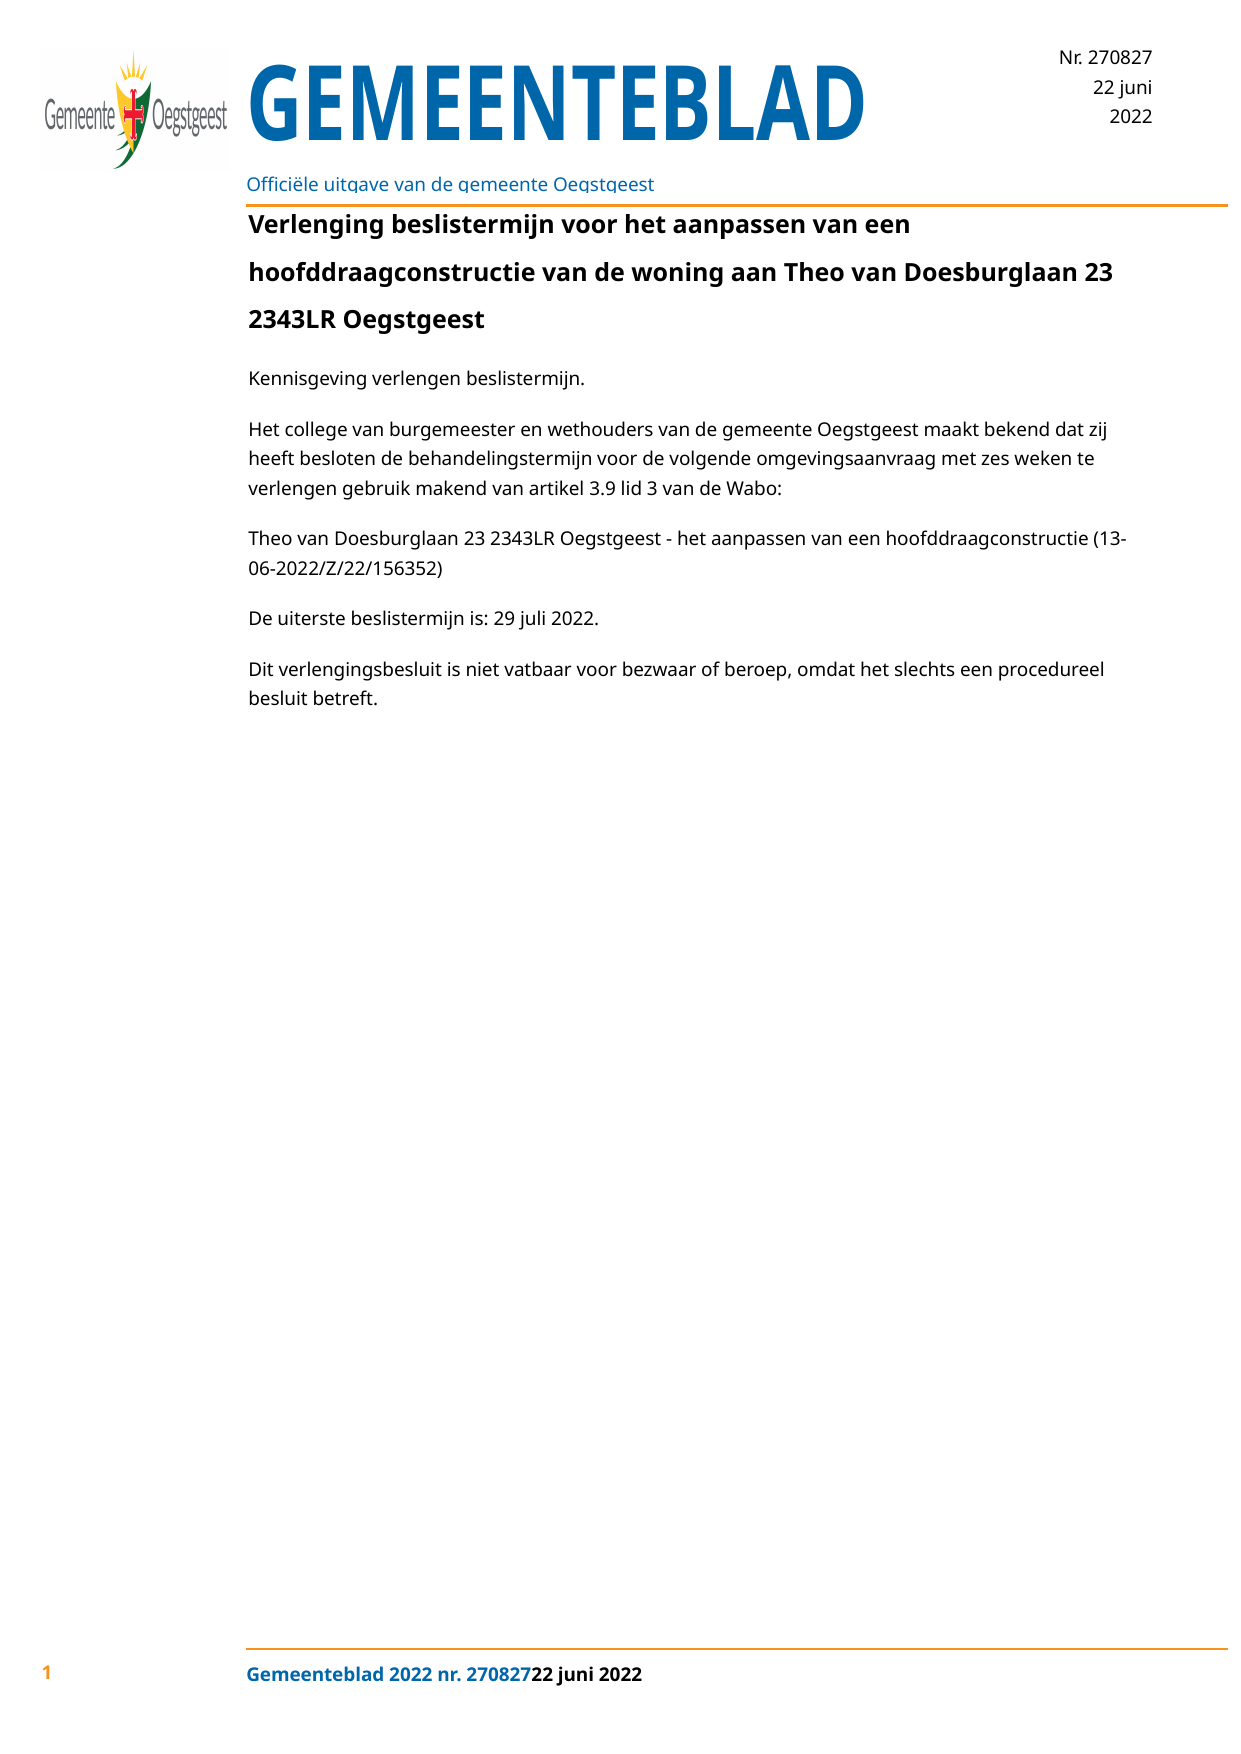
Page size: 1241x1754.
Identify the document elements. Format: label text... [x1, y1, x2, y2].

text Theo van Doesburglaan 23 2343LR Oegstgeest - het aanpassen van een hoofddraagconstructie (13-06-2022/Z/22/156352) [248, 526, 1152, 581]
picture [41, 47, 231, 172]
text Kennisgeving verlengen beslistermijn. [248, 366, 1152, 391]
text Het college van burgemeester en wethouders van de gemeente Oegstgeest maakt bekend dat zij heeft besloten de behandelingstermijn voor de volgende omgevingsaanvraag met zes weken te verlengen gebruik makend van artikel 3.9 lid 3 van de Wabo: [248, 416, 1152, 501]
text Verlenging beslistermijn voor het aanpassen van een hoofddraagconstructie van de woning aan Theo van Doesburglaan 23 2343LR Oegstgeest [248, 207, 1152, 336]
text Dit verlengingsbesluit is niet vatbaar voor bezwaar of beroep, omdat het slechts een procedureel besluit betreft. [248, 656, 1152, 711]
text De uiterste beslistermijn is: 29 juli 2022. [248, 606, 1152, 631]
